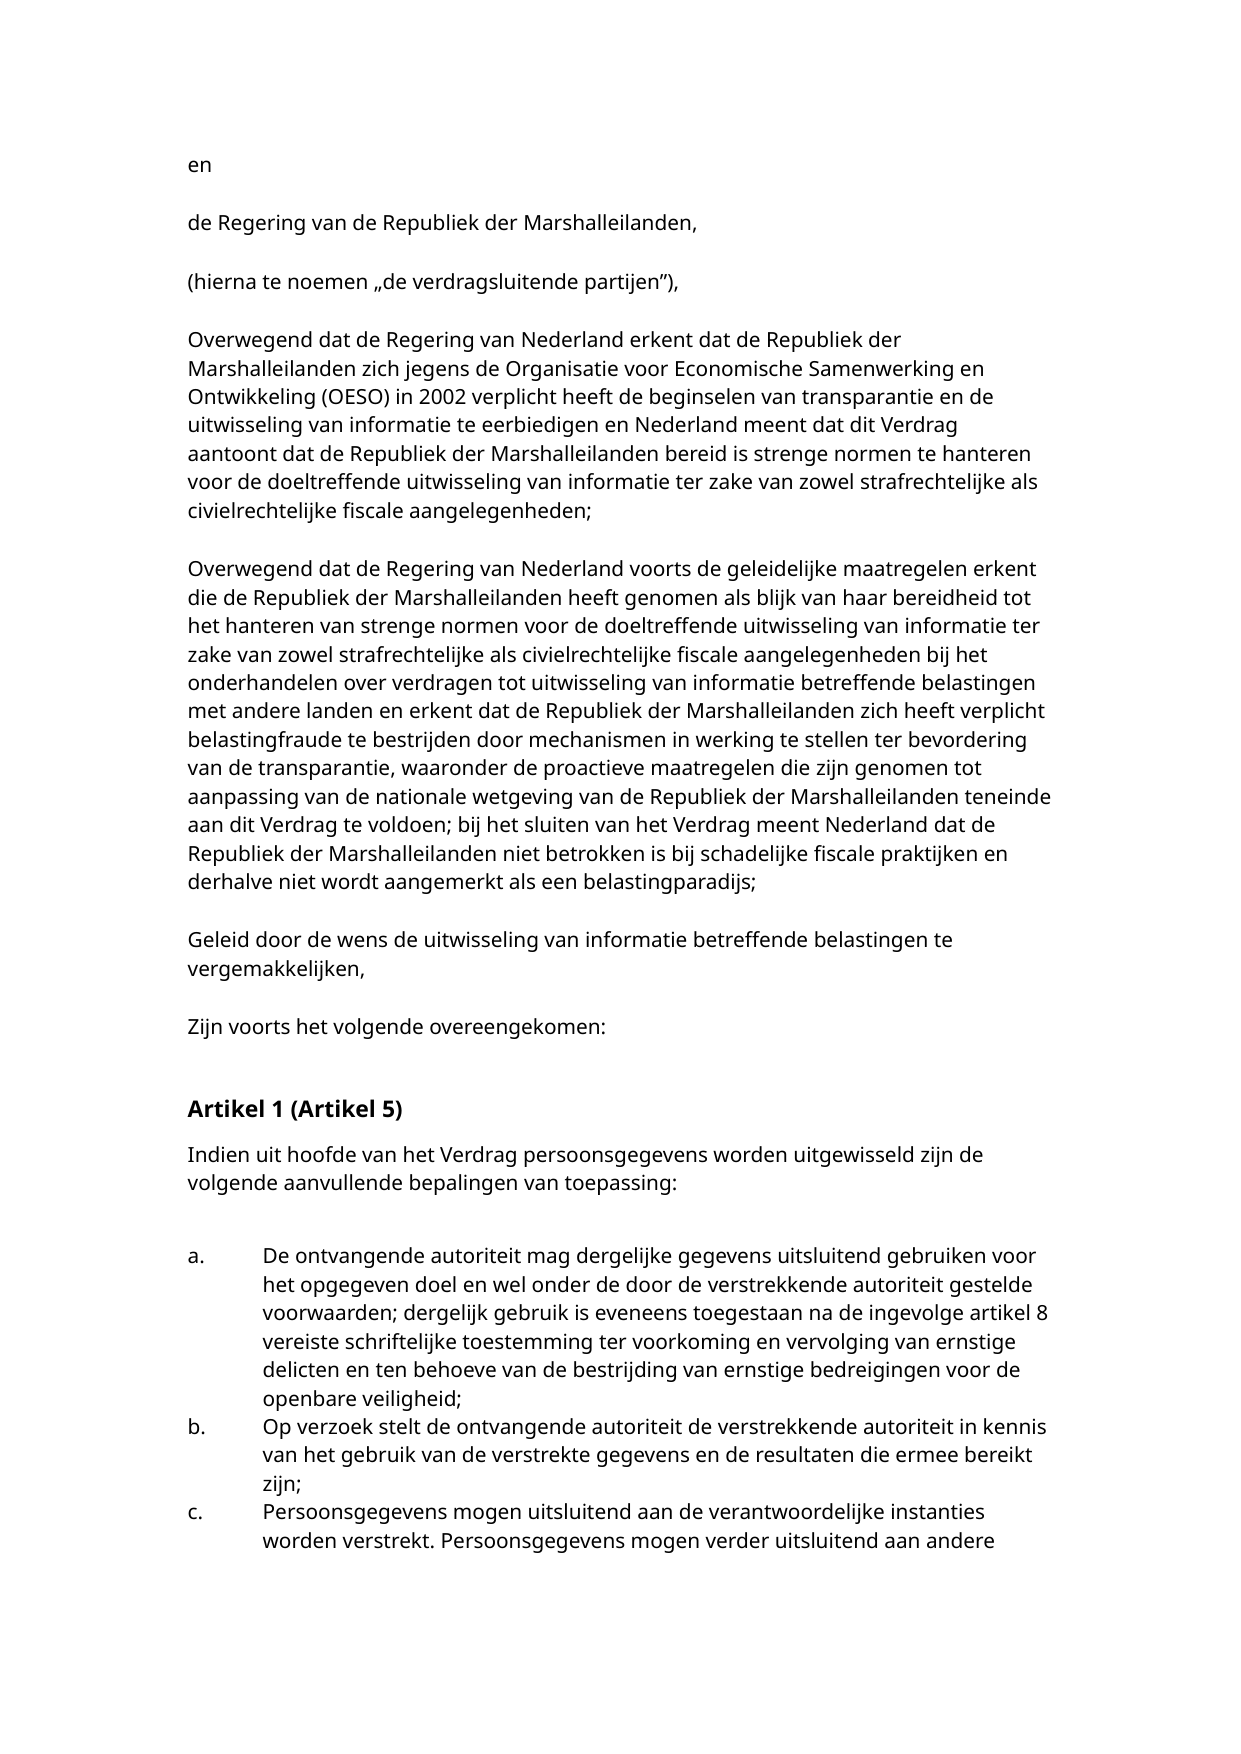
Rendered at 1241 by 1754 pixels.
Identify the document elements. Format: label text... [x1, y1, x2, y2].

text en [187, 150, 1053, 178]
text de Regering van de Republiek der Marshalleilanden, [187, 208, 1053, 237]
list Op verzoek stelt de ontvangende autoriteit de verstrekkende autoriteit in kennis van het gebruik van de verstrekte gegevens en de resultaten die ermee bereikt zijn; [187, 1412, 1053, 1497]
text Geleid door de wens de uitwisseling van informatie betreffende belastingen te vergemakkelijken, [187, 926, 1053, 982]
text Overwegend dat de Regering van Nederland voorts de geleidelijke maatregelen erkent die de Republiek der Marshalleilanden heeft genomen als blijk van haar bereidheid tot het hanteren van strenge normen voor de doeltreffende uitwisseling van informatie ter zake van zowel strafrechtelijke als civielrechtelijke fiscale aangelegenheden bij het onderhandelen over verdragen tot uitwisseling van informatie betreffende belastingen met andere landen en erkent dat de Republiek der Marshalleilanden zich heeft verplicht belastingfraude te bestrijden door mechanismen in werking te stellen ter bevordering van de transparantie, waaronder de proactieve maatregelen die zijn genomen tot aanpassing van de nationale wetgeving van de Republiek der Marshalleilanden teneinde aan dit Verdrag te voldoen; bij het sluiten van het Verdrag meent Nederland dat de Republiek der Marshalleilanden niet betrokken is bij schadelijke fiscale praktijken en derhalve niet wordt aangemerkt als een belastingparadijs; [187, 554, 1053, 896]
text (hierna te noemen „de verdragsluitende partijen”), [187, 267, 1053, 295]
text Indien uit hoofde van het Verdrag persoonsgegevens worden uitgewisseld zijn de volgende aanvullende bepalingen van toepassing: [187, 1140, 1053, 1197]
text Zijn voorts het volgende overeengekomen: [187, 1012, 1053, 1041]
subtitle Artikel 1 (Artikel 5) [187, 1093, 1053, 1125]
list De ontvangende autoriteit mag dergelijke gegevens uitsluitend gebruiken voor het opgegeven doel en wel onder de door de verstrekkende autoriteit gestelde voorwaarden; dergelijk gebruik is eveneens toegestaan na de ingevolge artikel 8 vereiste schriftelijke toestemming ter voorkoming en vervolging van ernstige delicten en ten behoeve van de bestrijding van ernstige bedreigingen voor de openbare veiligheid; [187, 1242, 1053, 1412]
text Overwegend dat de Regering van Nederland erkent dat de Republiek der Marshalleilanden zich jegens de Organisatie voor Economische Samenwerking en Ontwikkeling (OESO) in 2002 verplicht heeft de beginselen van transparantie en de uitwisseling van informatie te eerbiedigen en Nederland meent dat dit Verdrag aantoont dat de Republiek der Marshalleilanden bereid is strenge normen te hanteren voor de doeltreffende uitwisseling van informatie ter zake van zowel strafrechtelijke als civielrechtelijke fiscale aangelegenheden; [187, 325, 1053, 524]
list Persoonsgegevens mogen uitsluitend aan de verantwoordelijke instanties worden verstrekt. Persoonsgegevens mogen verder uitsluitend aan andere [187, 1497, 1053, 1554]
